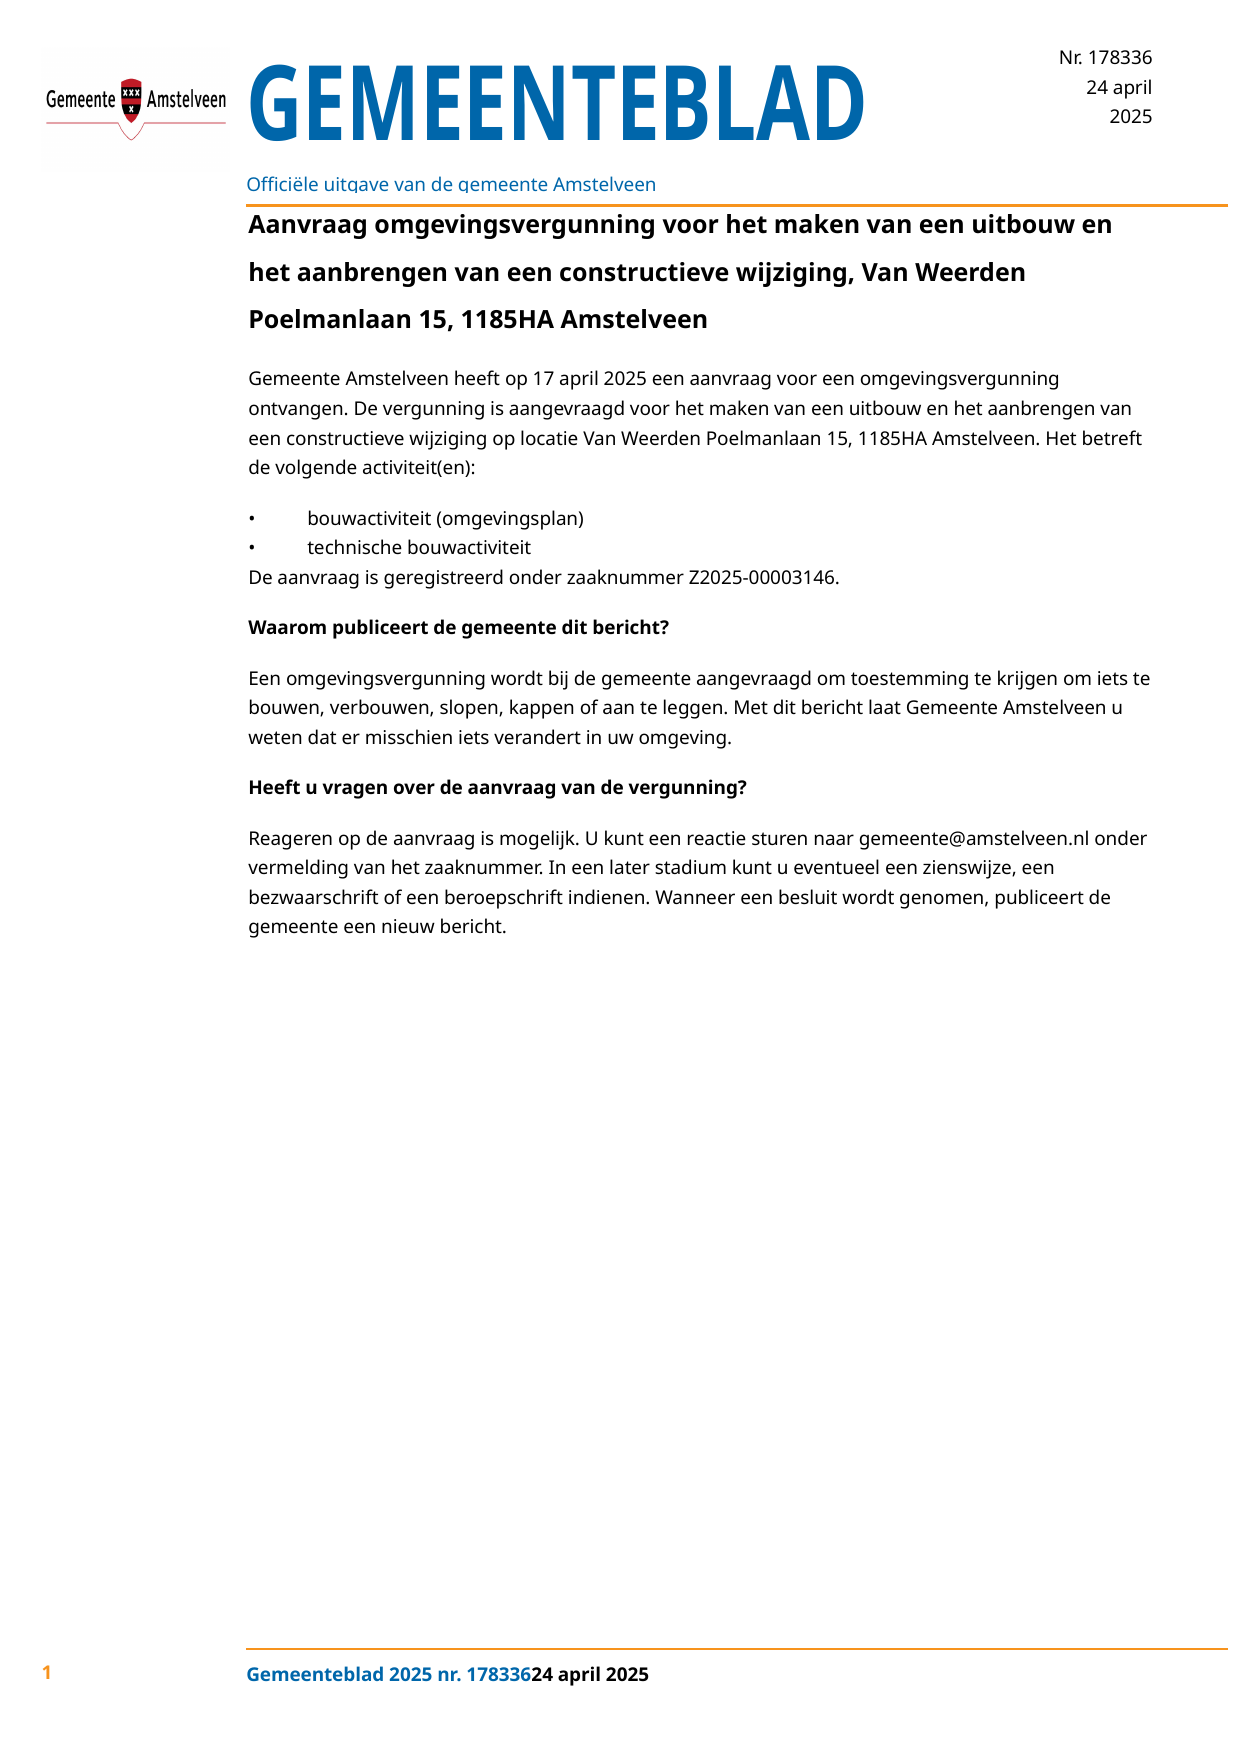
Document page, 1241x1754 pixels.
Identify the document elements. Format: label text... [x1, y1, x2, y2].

text Waarom publiceert de gemeente dit bericht? [248, 614, 1152, 640]
picture [41, 47, 231, 172]
text Reageren op de aanvraag is mogelijk. U kunt een reactie sturen naar gemeente@amstelveen.nl onder vermelding van het zaaknummer. In een later stadium kunt u eventueel een zienswijze, een bezwaarschrift of een beroepschrift indienen. Wanneer een besluit wordt genomen, publiceert de gemeente een nieuw bericht. [248, 825, 1152, 939]
text Gemeente Amstelveen heeft op 17 april 2025 een aanvraag voor een omgevingsvergunning ontvangen. De vergunning is aangevraagd voor het maken van een uitbouw en het aanbrengen van een constructieve wijziging op locatie Van Weerden Poelmanlaan 15, 1185HA Amstelveen. Het betreft de volgende activiteit(en): [248, 366, 1152, 480]
text De aanvraag is geregistreerd onder zaaknummer Z2025-00003146. [248, 564, 1152, 589]
text Heeft u vragen over de aanvraag van de vergunning? [248, 774, 1152, 800]
list bouwactiviteit (omgevingsplan) [248, 505, 1152, 530]
list technische bouwactiviteit [248, 534, 1152, 560]
text Een omgevingsvergunning wordt bij de gemeente aangevraagd om toestemming te krijgen om iets te bouwen, verbouwen, slopen, kappen of aan te leggen. Met dit bericht laat Gemeente Amstelveen u weten dat er misschien iets verandert in uw omgeving. [248, 665, 1152, 749]
text Aanvraag omgevingsvergunning voor het maken van een uitbouw en het aanbrengen van een constructieve wijziging, Van Weerden Poelmanlaan 15, 1185HA Amstelveen [248, 207, 1152, 336]
